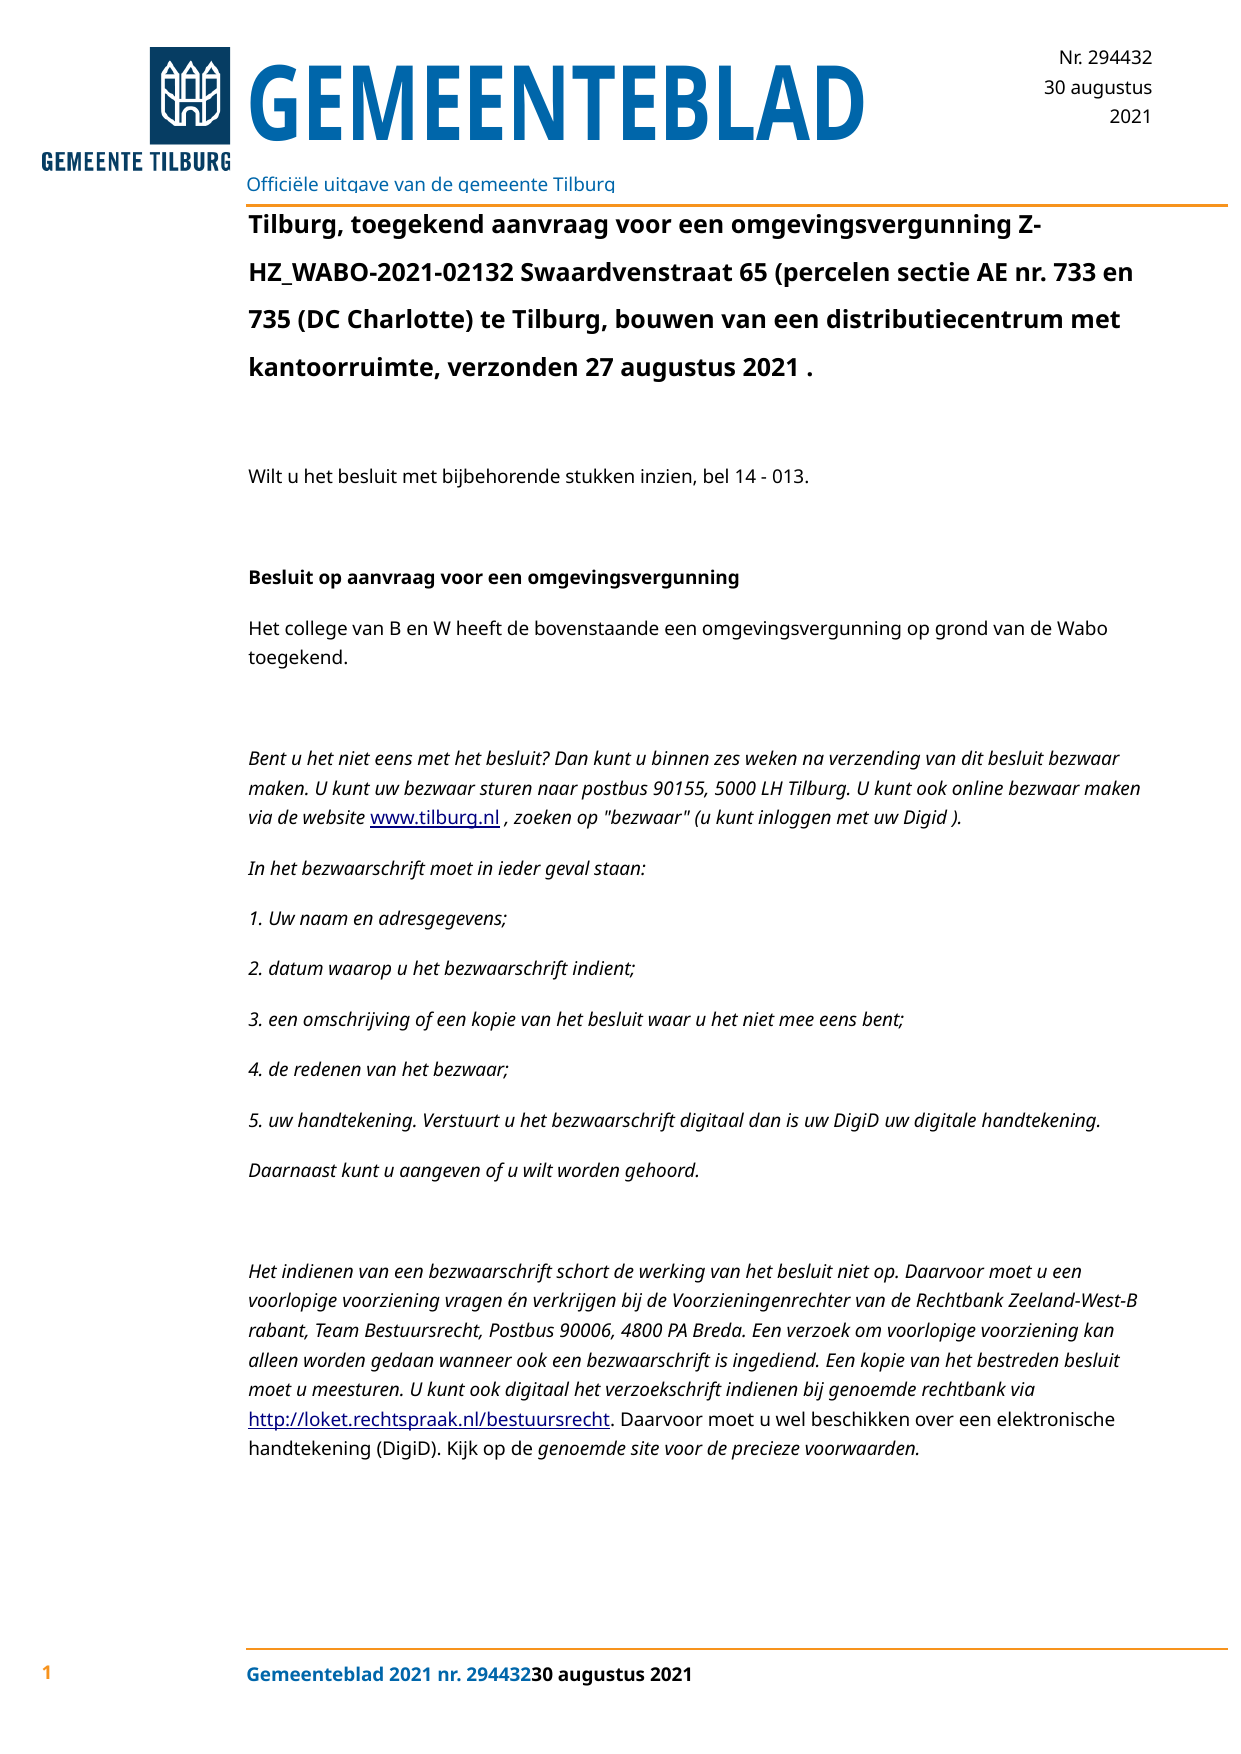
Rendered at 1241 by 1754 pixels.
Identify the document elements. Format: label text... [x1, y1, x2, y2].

text 4. de redenen van het bezwaar; [248, 1056, 1152, 1082]
text Tilburg, toegekend aanvraag voor een omgevingsvergunning Z-HZ_WABO-2021-02132 Swaardvenstraat 65 (percelen sectie AE nr. 733 en 735 (DC Charlotte) te Tilburg, bouwen van een distributiecentrum met kantoorruimte, verzonden 27 augustus 2021 . [248, 207, 1152, 384]
text 3. een omschrijving of een kopie van het besluit waar u het niet mee eens bent; [248, 1006, 1152, 1032]
text Wilt u het besluit met bijbehorende stukken inzien, bel 14 - 013. [248, 463, 1152, 489]
text 2. datum waarop u het bezwaarschrift indient; [248, 956, 1152, 981]
text Het indienen van een bezwaarschrift schort de werking van het besluit niet op. Daarvoor moet u een voorlopige voorziening vragen én verkrijgen bij de Voorzieningenrechter van de Rechtbank Zeeland-West-B rabant, Team Bestuursrecht, Postbus 90006, 4800 PA Breda. Een verzoek om voorlopige voorziening kan alleen worden gedaan wanneer ook een bezwaarschrift is ingediend. Een kopie van het bestreden besluit moet u meesturen. U kunt ook digitaal het verzoekschrift indienen bij genoemde rechtbank via http://loket.rechtspraak.nl/bestuursrecht. Daarvoor moet u wel beschikken over een elektronische handtekening (DigiD). Kijk op de genoemde site voor de precieze voorwaarden. [248, 1258, 1152, 1461]
text Daarnaast kunt u aangeven of u wilt worden gehoord. [248, 1157, 1152, 1183]
text 1. Uw naam en adresgegevens; [248, 905, 1152, 931]
text In het bezwaarschrift moet in ieder geval staan: [248, 855, 1152, 881]
text Het college van B en W heeft de bovenstaande een omgevingsvergunning op grond van de Wabo toegekend. [248, 615, 1152, 670]
text Besluit op aanvraag voor een omgevingsvergunning [248, 564, 1152, 590]
text 5. uw handtekening. Verstuurt u het bezwaarschrift digitaal dan is uw DigiD uw digitale handtekening. [248, 1107, 1152, 1133]
text Bent u het niet eens met het besluit? Dan kunt u binnen zes weken na verzending van dit besluit bezwaar maken. U kunt uw bezwaar sturen naar postbus 90155, 5000 LH Tilburg. U kunt ook online bezwaar maken via de website www.tilburg.nl , zoeken op "bezwaar" (u kunt inloggen met uw Digid ). [248, 745, 1152, 830]
picture [41, 47, 231, 172]
